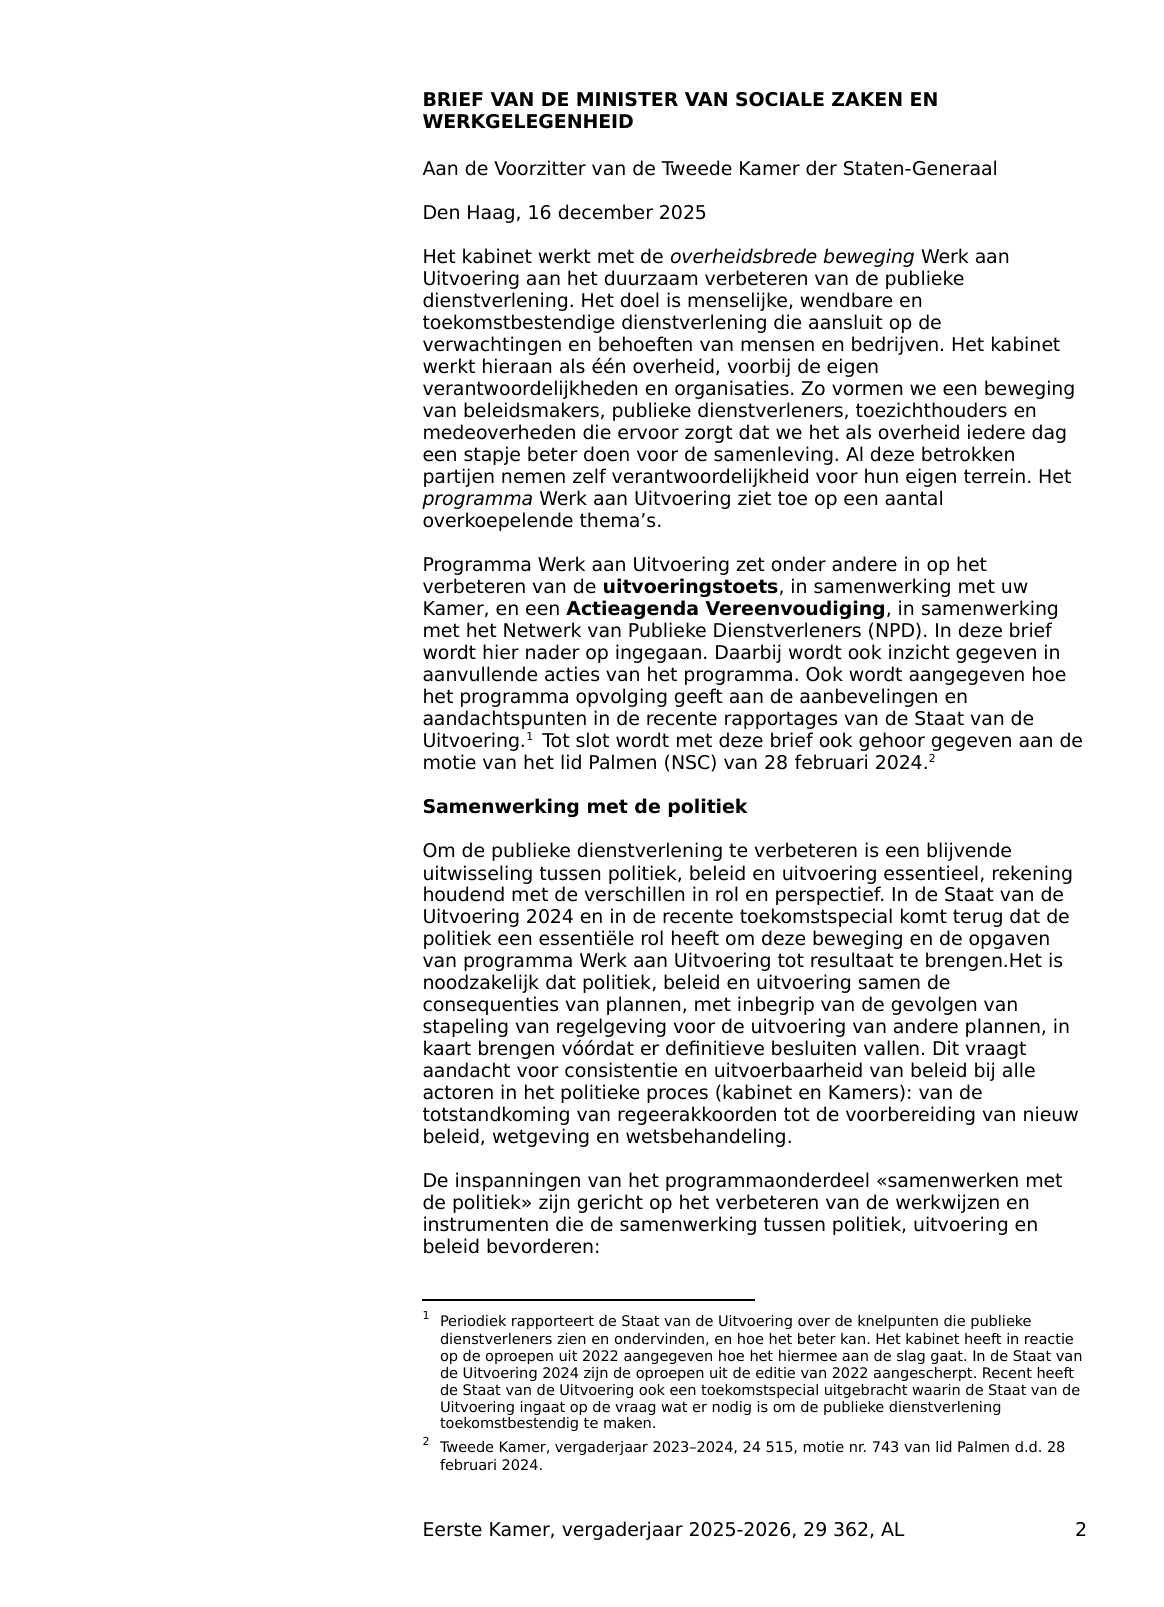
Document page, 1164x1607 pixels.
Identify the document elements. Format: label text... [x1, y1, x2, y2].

text Om de publieke dienstverlening te verbeteren is een blijvende uitwisseling tussen politiek, beleid en uitvoering essentieel, rekening houdend met de verschillen in rol en perspectief. In de Staat van de Uitvoering 2024 en in de recente toekomstspecial komt terug dat de politiek een essentiële rol heeft om deze beweging en de opgaven van programma Werk aan Uitvoering tot resultaat te brengen.Het is noodzakelijk dat politiek, beleid en uitvoering samen de consequenties van plannen, met inbegrip van de gevolgen van stapeling van regelgeving voor de uitvoering van andere plannen, in kaart brengen vóórdat er definitieve besluiten vallen. Dit vraagt aandacht voor consistentie en uitvoerbaarheid van beleid bij alle actoren in het politieke proces (kabinet en Kamers): van de totstandkoming van regeerakkoorden tot de voorbereiding van nieuw beleid, wetgeving en wetsbehandeling. [422, 840, 1087, 1148]
text Periodiek rapporteert de Staat van de Uitvoering over de knelpunten die publieke dienstverleners zien en ondervinden, en hoe het beter kan. Het kabinet heeft in reactie op de oproepen uit 2022 aangegeven hoe het hiermee aan de slag gaat. In de Staat van de Uitvoering 2024 zijn de oproepen uit de editie van 2022 aangescherpt. Recent heeft de Staat van de Uitvoering ook een toekomstspecial uitgebracht waarin de Staat van de Uitvoering ingaat op de vraag wat er nodig is om de publieke dienstverlening toekomstbestendig te maken. [422, 1309, 1087, 1432]
text Het kabinet werkt met de overheidsbrede beweging Werk aan Uitvoering aan het duurzaam verbeteren van de publieke dienstverlening. Het doel is menselijke, wendbare en toekomstbestendige dienstverlening die aansluit op de verwachtingen en behoeften van mensen en bedrijven. Het kabinet werkt hieraan als één overheid, voorbij de eigen verantwoordelijkheden en organisaties. Zo vormen we een beweging van beleidsmakers, publieke dienstverleners, toezichthouders en medeoverheden die ervoor zorgt dat we het als overheid iedere dag een stapje beter doen voor de samenleving. Al deze betrokken partijen nemen zelf verantwoordelijkheid voor hun eigen terrein. Het programma Werk aan Uitvoering ziet toe op een aantal overkoepelende thema’s. [422, 246, 1087, 532]
text Tweede Kamer, vergaderjaar 2023–2024, 24 515, motie nr. 743 van lid Palmen d.d. 28 februari 2024. [422, 1435, 1087, 1474]
subtitle BRIEF VAN DE MINISTER VAN SOCIALE ZAKEN EN WERKGELEGENHEID [422, 89, 1087, 133]
subtitle Samenwerking met de politiek [422, 796, 1087, 818]
text Den Haag, 16 december 2025 [422, 202, 1087, 224]
text Programma Werk aan Uitvoering zet onder andere in op het verbeteren van de uitvoeringstoets, in samenwerking met uw Kamer, en een Actieagenda Vereenvoudiging, in samenwerking met het Netwerk van Publieke Dienstverleners (NPD). In deze brief wordt hier nader op ingegaan. Daarbij wordt ook inzicht gegeven in aanvullende acties van het programma. Ook wordt aangegeven hoe het programma opvolging geeft aan de aanbevelingen en aandachtspunten in de recente rapportages van de Staat van de Uitvoering. Tot slot wordt met deze brief ook gehoor gegeven aan de motie van het lid Palmen (NSC) van 28 februari 2024. [422, 554, 1087, 774]
text De inspanningen van het programmaonderdeel «samenwerken met de politiek» zijn gericht op het verbeteren van de werkwijzen en instrumenten die de samenwerking tussen politiek, uitvoering en beleid bevorderen: [422, 1170, 1087, 1258]
text Aan de Voorzitter van de Tweede Kamer der Staten-Generaal [422, 158, 1087, 180]
